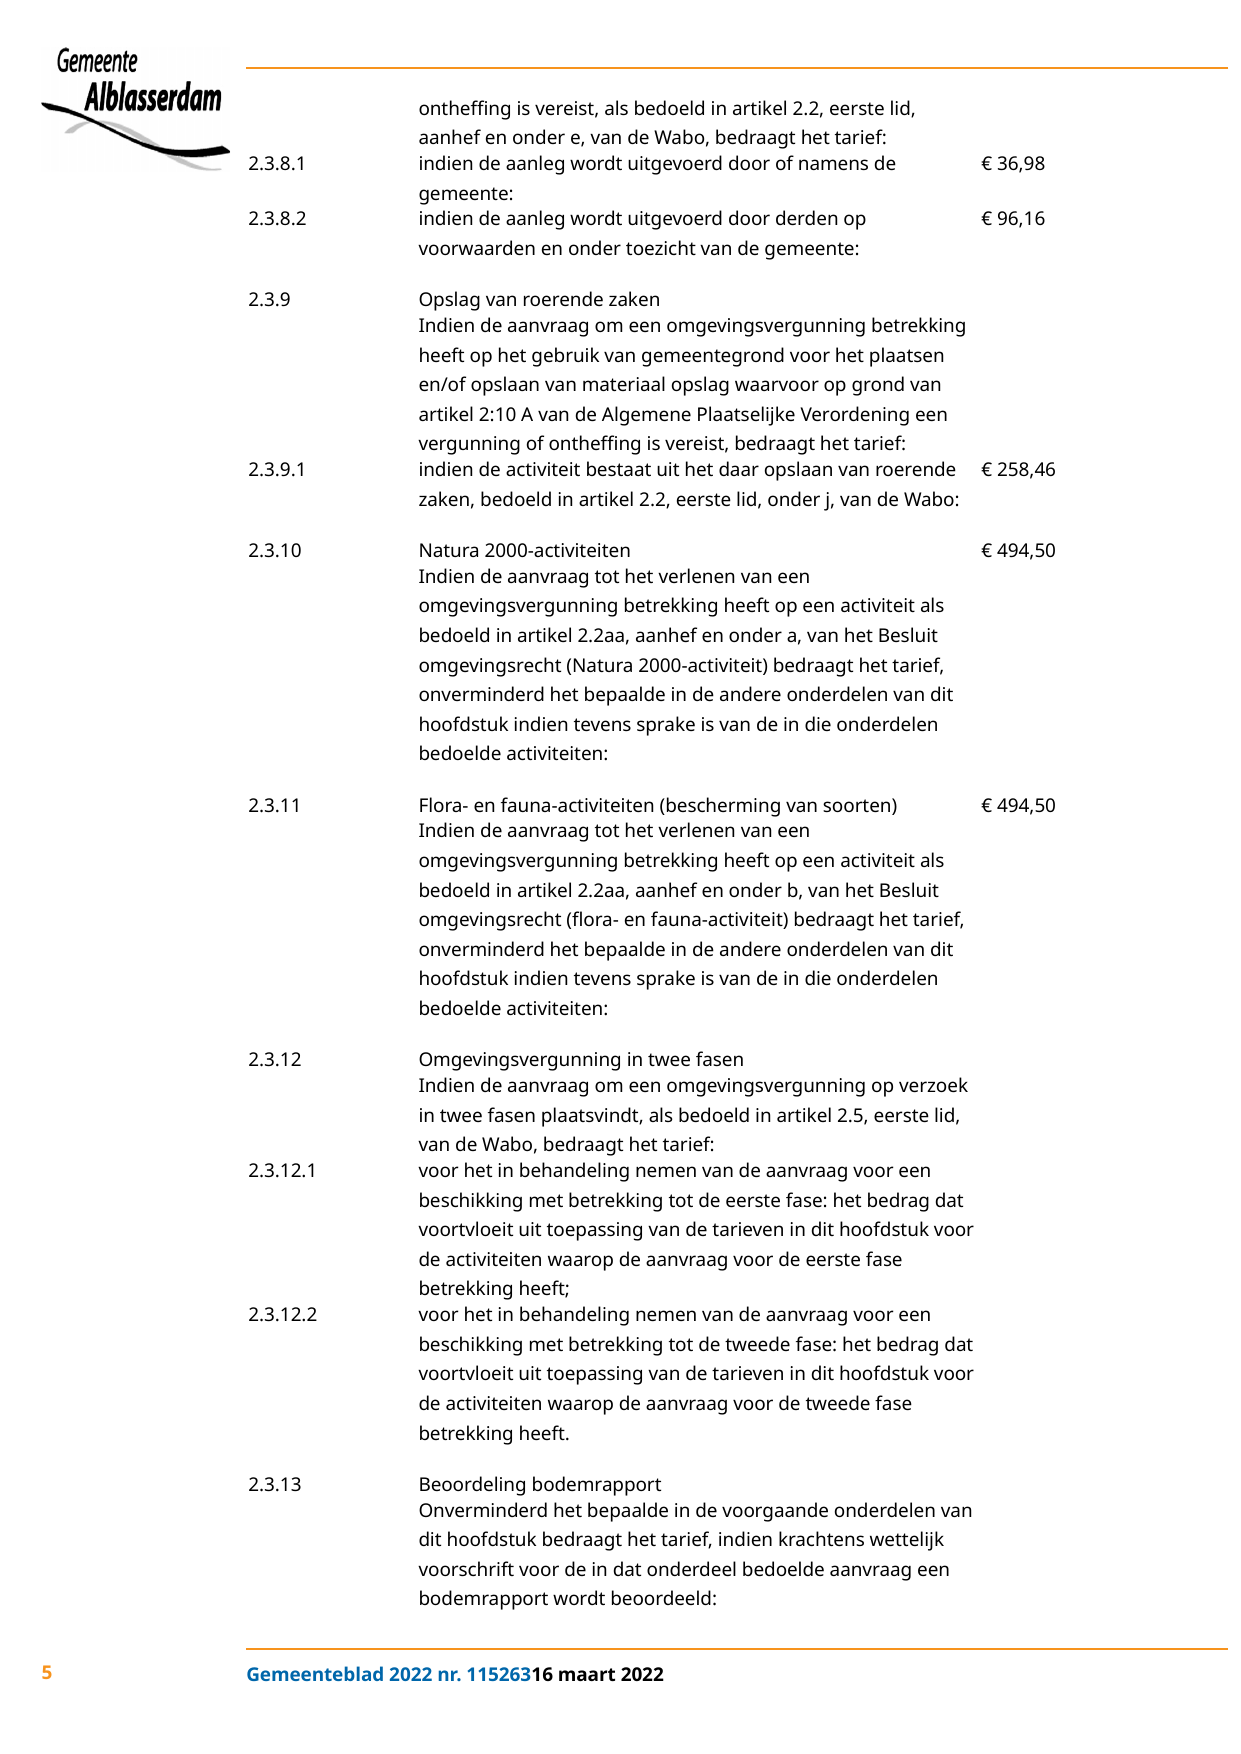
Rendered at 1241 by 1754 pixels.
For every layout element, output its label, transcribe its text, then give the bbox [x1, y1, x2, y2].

table_cell [981, 1047, 1152, 1072]
table_cell [248, 563, 418, 766]
table_cell [981, 312, 1152, 456]
table_cell Indien de aanvraag tot het verlenen van een omgevingsvergunning betrekking heeft op een activiteit als bedoeld in artikel 2.2aa, aanhef en onder b, van het Besluit omgevingsrecht (flora- en fauna-activiteit) bedraagt het tarief, onverminderd het bepaalde in de andere onderdelen van dit hoofdstuk indien tevens sprake is van de in die onderdelen bedoelde activiteiten: [418, 818, 981, 1021]
table_cell [418, 1021, 981, 1047]
table_cell [248, 818, 418, 1021]
table_cell [981, 766, 1152, 792]
table_cell Onverminderd het bepaalde in de voorgaande onderdelen van dit hoofdstuk bedraagt het tarief, indien krachtens wettelijk voorschrift voor de in dat onderdeel bedoelde aanvraag een bodemrapport wordt beoordeeld: [418, 1497, 981, 1611]
table_cell [981, 1073, 1152, 1157]
table_cell € 494,50 [981, 792, 1152, 818]
table_cell 2.3.10 [248, 537, 418, 563]
table_cell [418, 766, 981, 792]
table_cell 2.3.9.1 [248, 456, 418, 512]
table_cell [981, 1471, 1152, 1497]
table_cell 2.3.12.1 [248, 1157, 418, 1301]
table_cell 2.3.13 [248, 1471, 418, 1497]
table_cell [981, 512, 1152, 537]
table_cell ontheffing is vereist, als bedoeld in artikel 2.2, eerste lid, aanhef en onder e, van de Wabo, bedraagt het tarief: [418, 95, 981, 150]
table_cell 2.3.8.2 [248, 205, 418, 261]
table_cell 2.3.12 [248, 1047, 418, 1072]
table_cell Natura 2000-activiteiten [418, 537, 981, 563]
table_cell Flora- en fauna-activiteiten (bescherming van soorten) [418, 792, 981, 818]
table_cell indien de aanleg wordt uitgevoerd door derden op voorwaarden en onder toezicht van de gemeente: [418, 205, 981, 261]
table_cell € 258,46 [981, 456, 1152, 512]
table_cell [248, 1073, 418, 1157]
table_cell [418, 261, 981, 286]
table_cell Indien de aanvraag tot het verlenen van een omgevingsvergunning betrekking heeft op een activiteit als bedoeld in artikel 2.2aa, aanhef en onder a, van het Besluit omgevingsrecht (Natura 2000-activiteit) bedraagt het tarief, onverminderd het bepaalde in de andere onderdelen van dit hoofdstuk indien tevens sprake is van de in die onderdelen bedoelde activiteiten: [418, 563, 981, 766]
table_cell indien de aanleg wordt uitgevoerd door of namens de gemeente: [418, 150, 981, 205]
table_cell [418, 512, 981, 537]
table_cell [981, 286, 1152, 312]
table_cell [981, 1157, 1152, 1301]
table_cell 2.3.11 [248, 792, 418, 818]
table_cell [981, 1021, 1152, 1047]
table_cell [981, 95, 1152, 150]
table_cell Omgevingsvergunning in twee fasen [418, 1047, 981, 1072]
table_cell 2.3.9 [248, 286, 418, 312]
picture [41, 47, 231, 172]
table_cell voor het in behandeling nemen van de aanvraag voor een beschikking met betrekking tot de eerste fase: het bedrag dat voortvloeit uit toepassing van de tarieven in dit hoofdstuk voor de activiteiten waarop de aanvraag voor de eerste fase betrekking heeft; [418, 1157, 981, 1301]
table_cell [981, 818, 1152, 1021]
table_cell [418, 1445, 981, 1471]
table_cell 2.3.12.2 [248, 1301, 418, 1445]
table_cell voor het in behandeling nemen van de aanvraag voor een beschikking met betrekking tot de tweede fase: het bedrag dat voortvloeit uit toepassing van de tarieven in dit hoofdstuk voor de activiteiten waarop de aanvraag voor de tweede fase betrekking heeft. [418, 1301, 981, 1445]
table_cell € 494,50 [981, 537, 1152, 563]
table_cell [248, 261, 418, 286]
table_cell [248, 766, 418, 792]
table_cell [981, 261, 1152, 286]
table_cell indien de activiteit bestaat uit het daar opslaan van roerende zaken, bedoeld in artikel 2.2, eerste lid, onder j, van de Wabo: [418, 456, 981, 512]
table_cell Indien de aanvraag om een omgevingsvergunning op verzoek in twee fasen plaatsvindt, als bedoeld in artikel 2.5, eerste lid, van de Wabo, bedraagt het tarief: [418, 1073, 981, 1157]
table_cell Indien de aanvraag om een omgevingsvergunning betrekking heeft op het gebruik van gemeentegrond voor het plaatsen en/of opslaan van materiaal opslag waarvoor op grond van artikel 2:10 A van de Algemene Plaatselijke Verordening een vergunning of ontheffing is vereist, bedraagt het tarief: [418, 312, 981, 456]
table_cell Beoordeling bodemrapport [418, 1471, 981, 1497]
table_cell [981, 1445, 1152, 1471]
table_cell [248, 1021, 418, 1047]
table_cell [981, 1497, 1152, 1611]
table_cell € 36,98 [981, 150, 1152, 205]
table_cell [248, 1497, 418, 1611]
table_cell € 96,16 [981, 205, 1152, 261]
table_cell Opslag van roerende zaken [418, 286, 981, 312]
table_cell [981, 563, 1152, 766]
table_cell 2.3.8.1 [248, 150, 418, 205]
table_cell [248, 1445, 418, 1471]
table_cell [248, 312, 418, 456]
table_cell [248, 512, 418, 537]
table_cell [248, 95, 418, 150]
table_cell [981, 1301, 1152, 1445]
